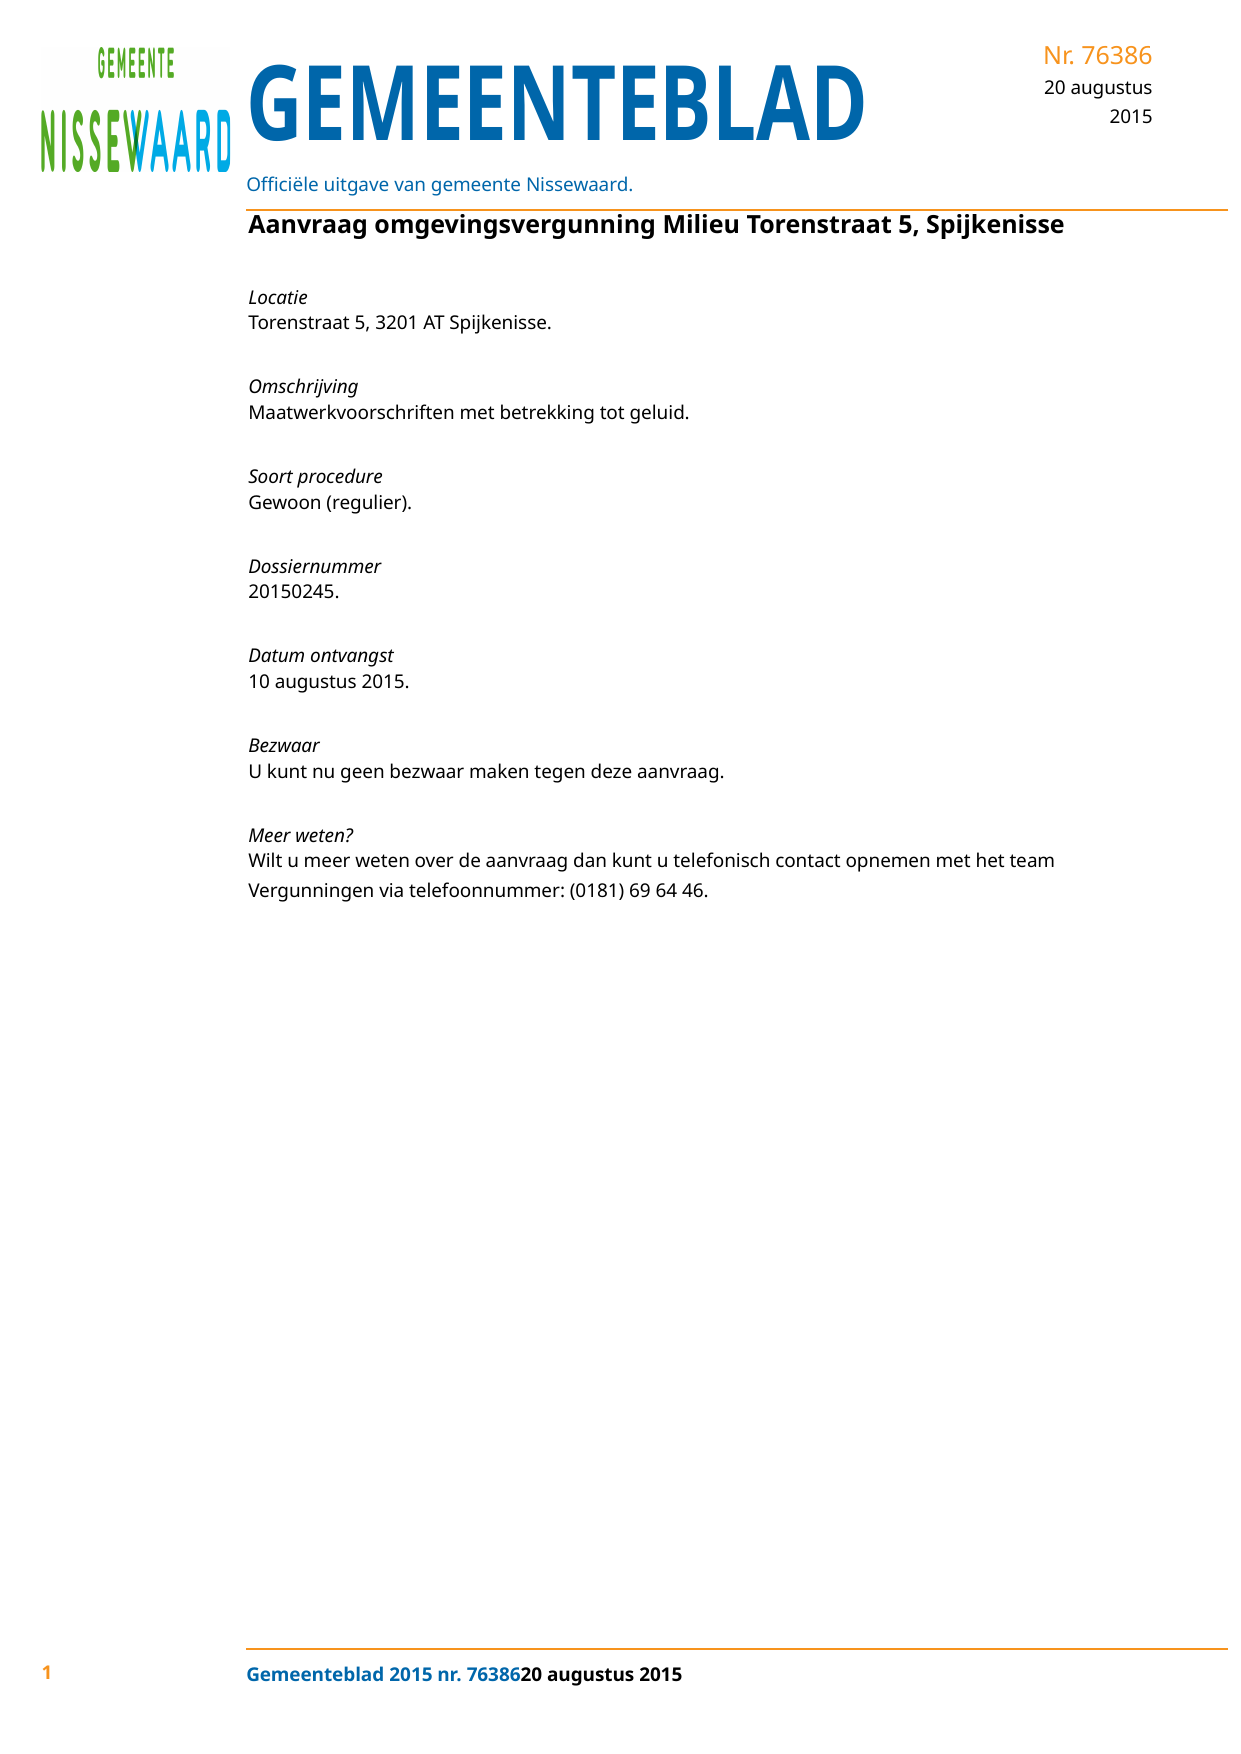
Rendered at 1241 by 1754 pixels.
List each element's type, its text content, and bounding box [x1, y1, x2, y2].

text Omschrijving [248, 373, 1152, 399]
text Bezwaar [248, 732, 1152, 758]
text Meer weten? [248, 822, 1152, 848]
text Wilt u meer weten over de aanvraag dan kunt u telefonisch contact opnemen met het team Vergunningen via telefoonnummer: (0181) 69 64 46. [248, 848, 1152, 903]
text Dossiernummer [248, 553, 1152, 579]
text Aanvraag omgevingsvergunning Milieu Torenstraat 5, Spijkenisse [248, 211, 1152, 241]
picture [176, 157, 187, 172]
text Torenstraat 5, 3201 AT Spijkenisse. [248, 309, 1152, 335]
text 10 augustus 2015. [248, 668, 1152, 694]
text Locatie [248, 284, 1152, 309]
picture [154, 157, 165, 172]
text Gewoon (regulier). [248, 489, 1152, 515]
text Maatwerkvoorschriften met betrekking tot geluid. [248, 399, 1152, 425]
text U kunt nu geen bezwaar maken tegen deze aanvraag. [248, 758, 1152, 784]
text 20150245. [248, 579, 1152, 604]
text Datum ontvangst [248, 643, 1152, 668]
picture [201, 122, 206, 138]
picture [222, 122, 227, 160]
text Soort procedure [248, 463, 1152, 489]
picture [200, 151, 206, 172]
picture [41, 47, 231, 172]
